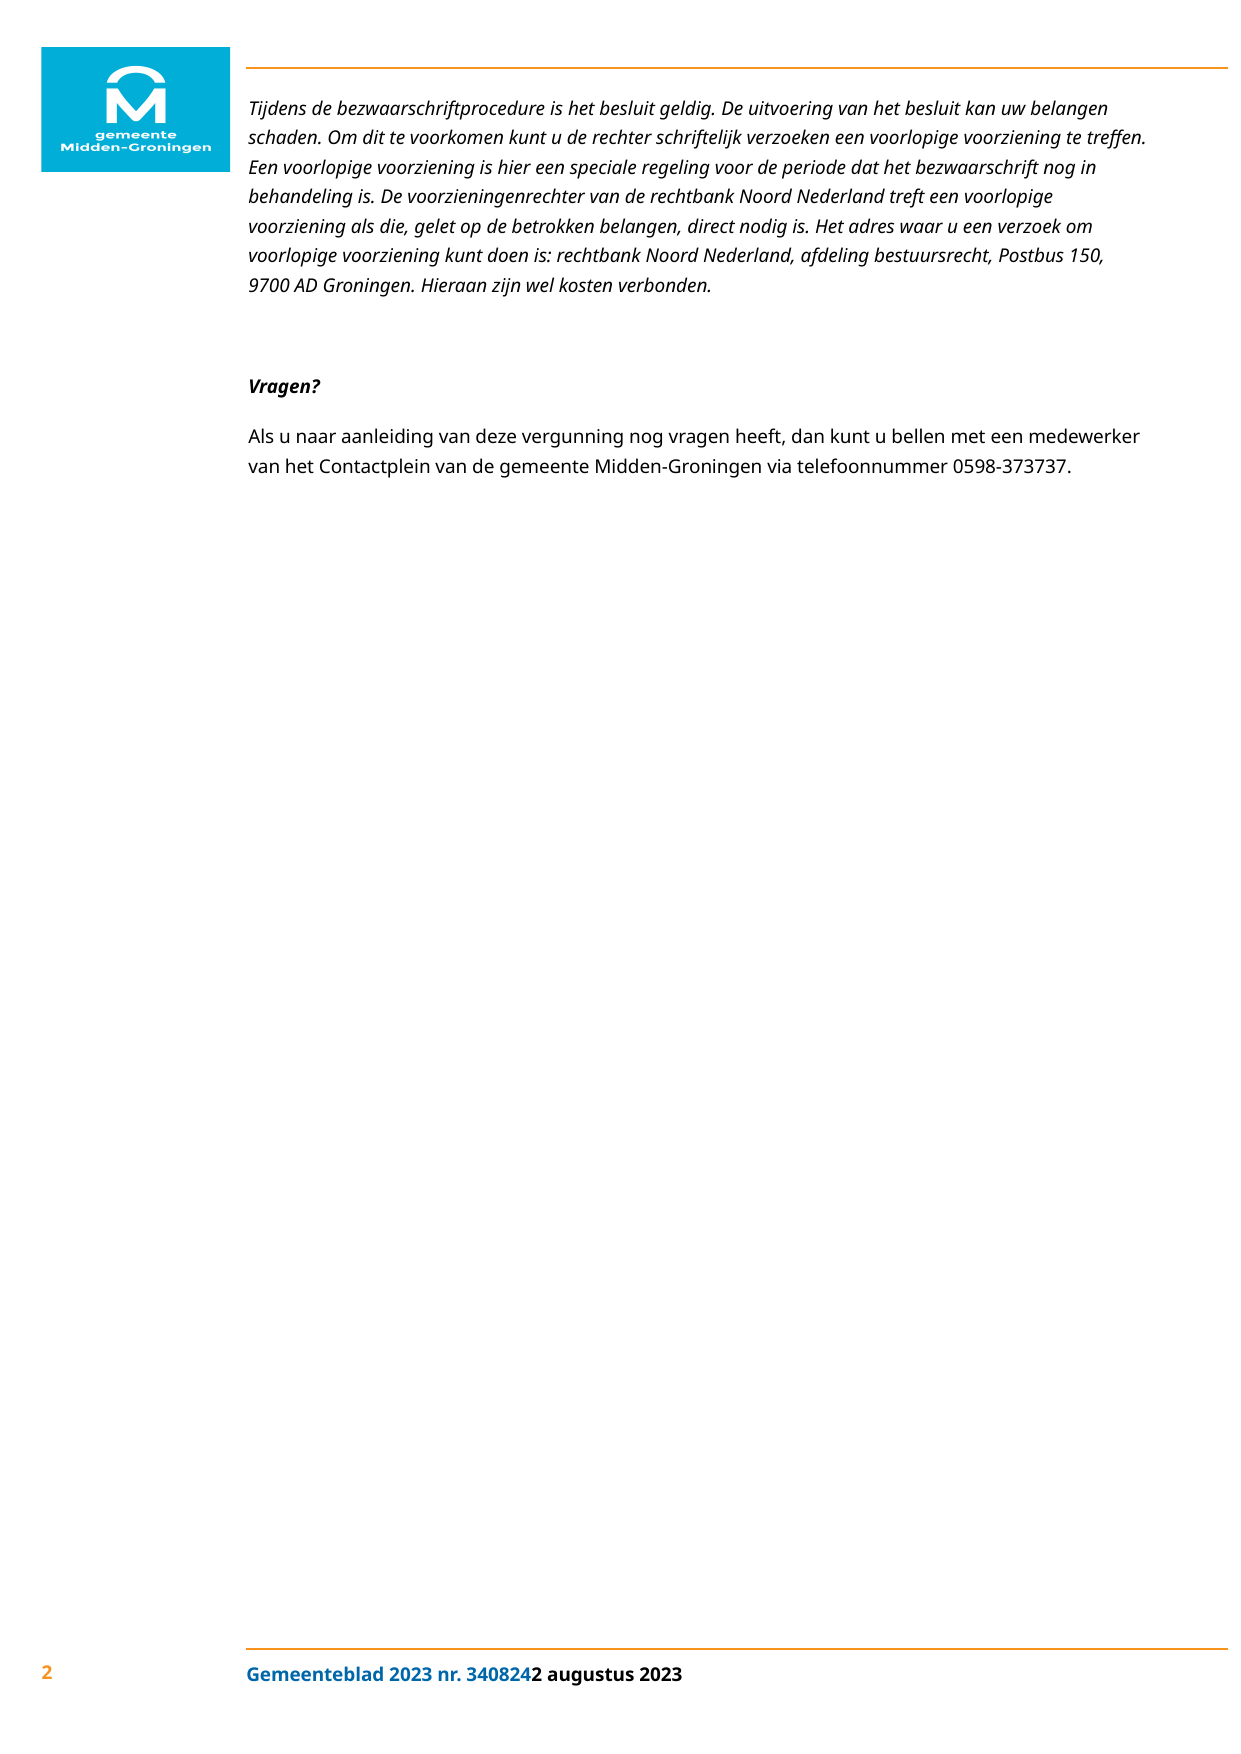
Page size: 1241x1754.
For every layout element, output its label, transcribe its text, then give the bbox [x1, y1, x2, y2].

picture [184, 146, 190, 153]
text Als u naar aanleiding van deze vergunning nog vragen heeft, dan kunt u bellen met een medewerker van het Contactplein van de gemeente Midden-Groningen via telefoonnummer 0598-373737. [248, 423, 1152, 479]
text Tijdens de bezwaarschriftprocedure is het besluit geldig. De uitvoering van het besluit kan uw belangen schaden. Om dit te voorkomen kunt u de rechter schriftelijk verzoeken een voorlopige voorziening te treffen. Een voorlopige voorziening is hier een speciale regeling voor de periode dat het bezwaarschrift nog in behandeling is. De voorzieningenrechter van de rechtbank Noord Nederland treft een voorlopige voorziening als die, gelet op de betrokken belangen, direct nodig is. Het adres waar u een verzoek om voorlopige voorziening kunt doen is: rechtbank Noord Nederland, afdeling bestuursrecht, Postbus 150, 9700 AD Groningen. Hieraan zijn wel kosten verbonden. [248, 95, 1152, 298]
picture [107, 89, 165, 122]
picture [108, 66, 164, 82]
text Vragen? [248, 373, 1152, 399]
